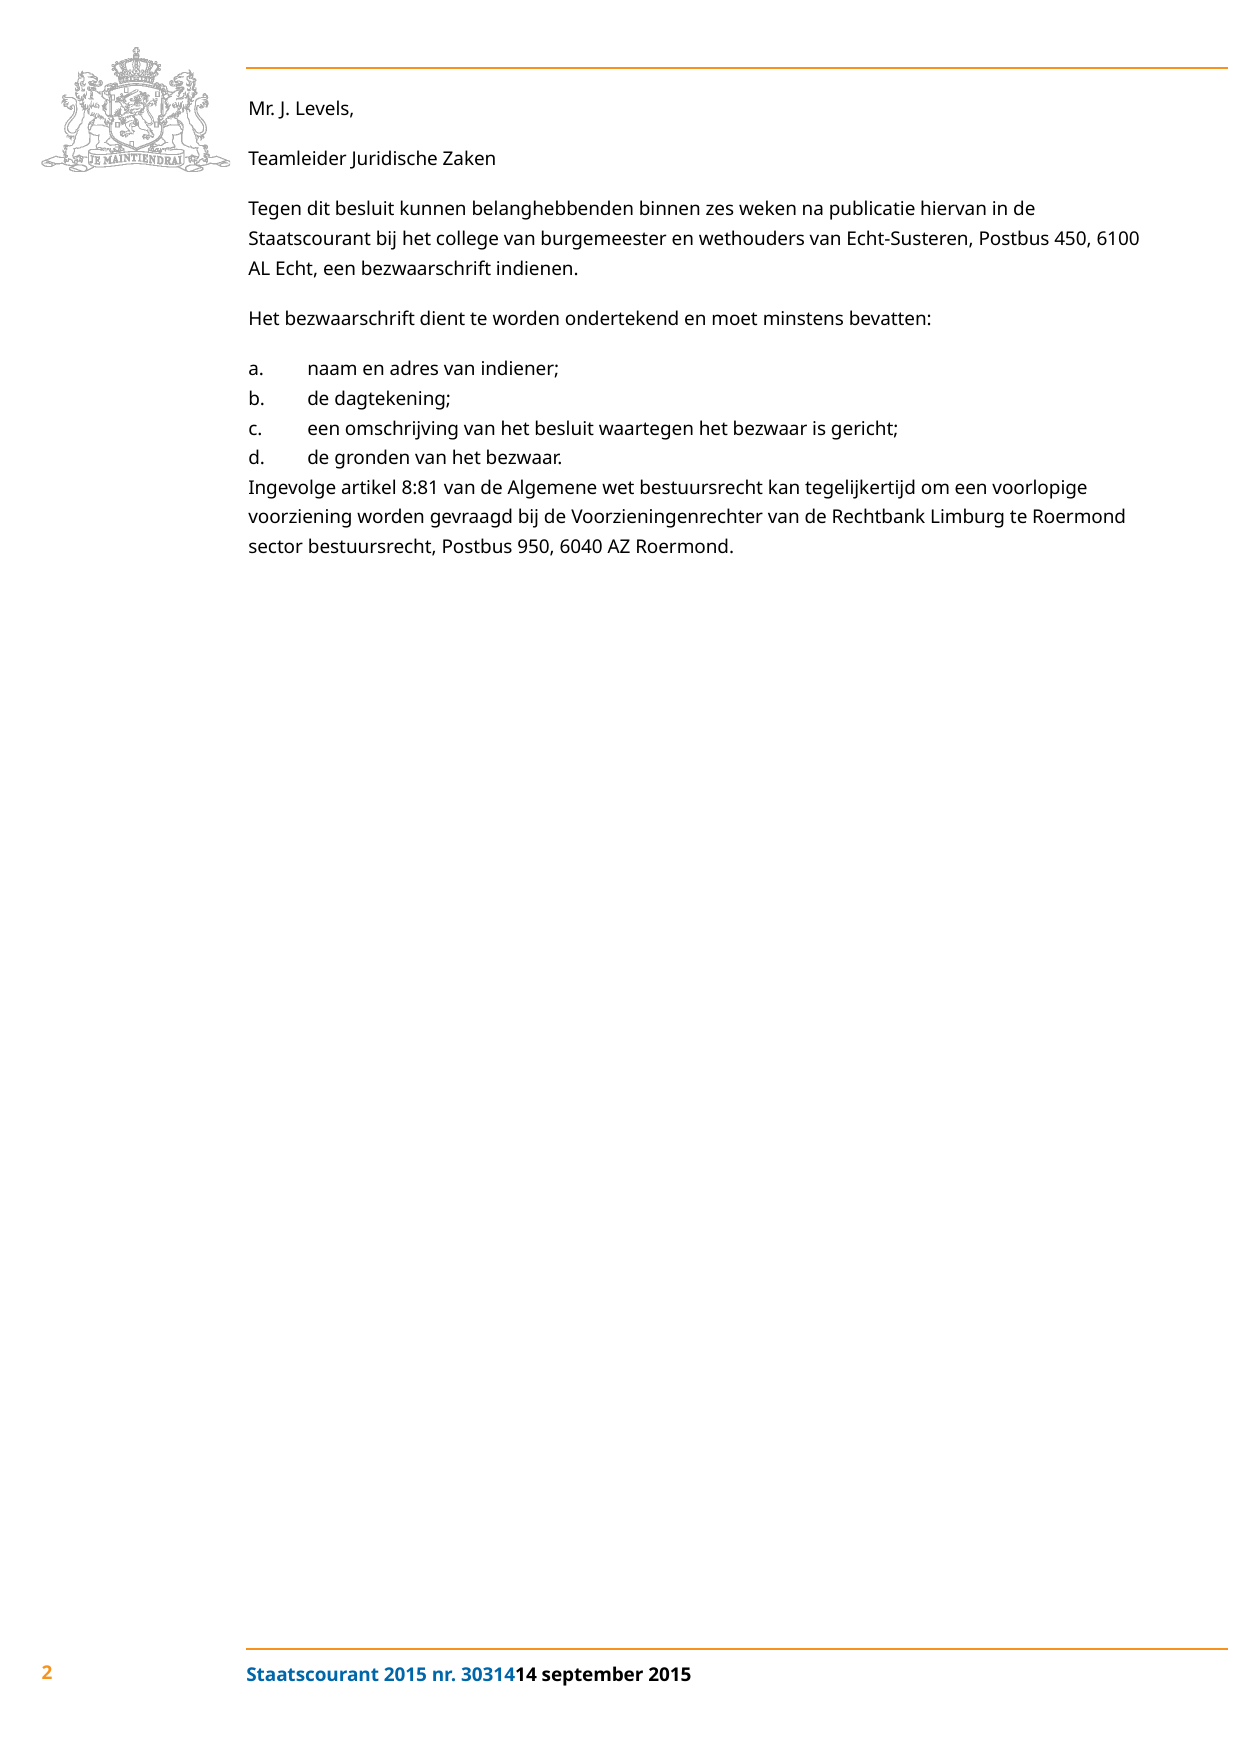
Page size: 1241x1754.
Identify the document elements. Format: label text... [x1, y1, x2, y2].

picture [41, 47, 231, 172]
text Mr. J. Levels, [248, 95, 1152, 121]
list de gronden van het bezwaar. [248, 444, 1152, 470]
text Ingevolge artikel 8:81 van de Algemene wet bestuursrecht kan tegelijkertijd om een voorlopige voorziening worden gevraagd bij de Voorzieningenrechter van de Rechtbank Limburg te Roermond sector bestuursrecht, Postbus 950, 6040 AZ Roermond. [248, 474, 1152, 559]
text Tegen dit besluit kunnen belanghebbenden binnen zes weken na publicatie hiervan in de Staatscourant bij het college van burgemeester en wethouders van Echt-Susteren, Postbus 450, 6100 AL Echt, een bezwaarschrift indienen. [248, 196, 1152, 281]
list de dagtekening; [248, 385, 1152, 411]
text Teamleider Juridische Zaken [248, 145, 1152, 171]
text Het bezwaarschrift dient te worden ondertekend en moet minstens bevatten: [248, 305, 1152, 331]
list een omschrijving van het besluit waartegen het bezwaar is gericht; [248, 415, 1152, 441]
list naam en adres van indiener; [248, 356, 1152, 381]
